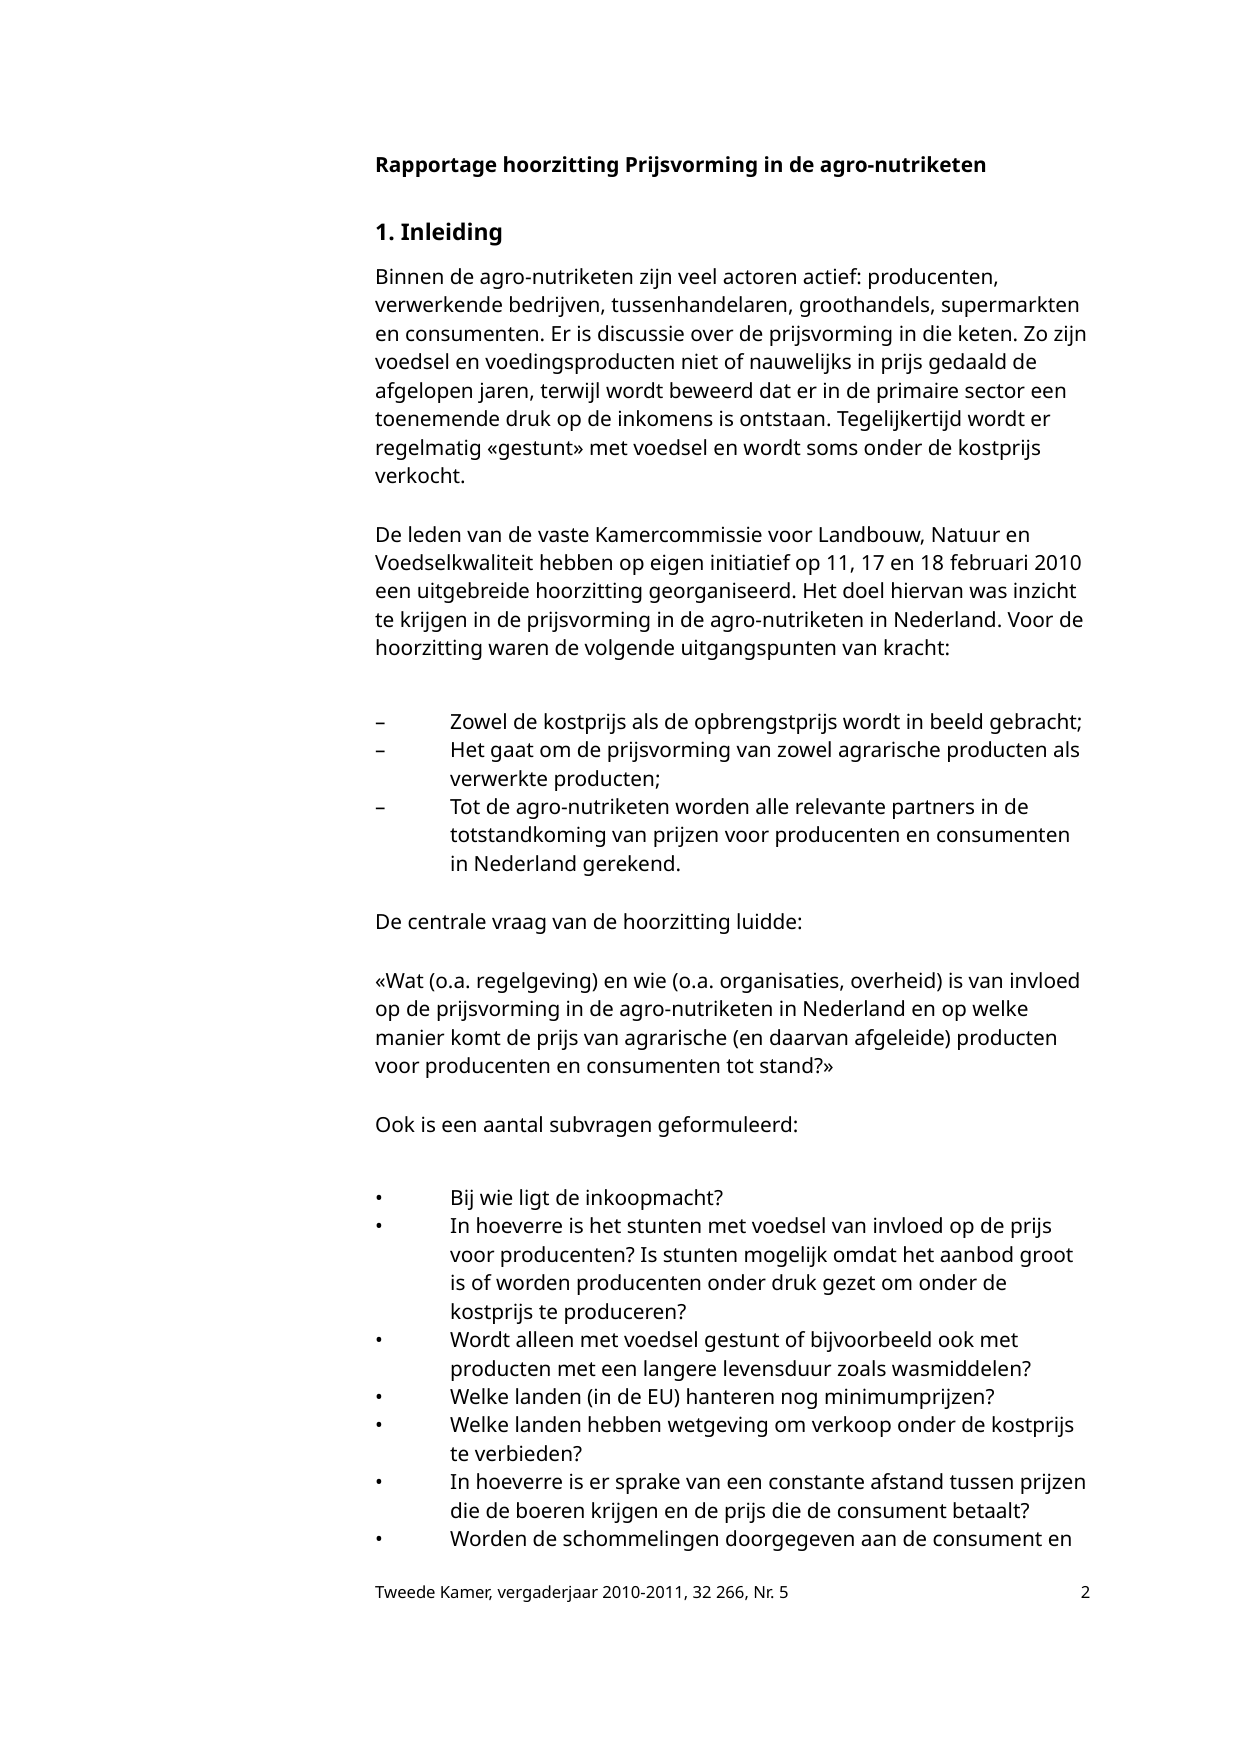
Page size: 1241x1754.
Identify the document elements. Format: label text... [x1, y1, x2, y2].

list Welke landen (in de EU) hanteren nog minimumprijzen? [375, 1382, 1090, 1411]
list Wordt alleen met voedsel gestunt of bijvoorbeeld ook met producten met een langere levensduur zoals wasmiddelen? [375, 1325, 1090, 1382]
list Welke landen hebben wetgeving om verkoop onder de kostprijs te verbieden? [375, 1411, 1090, 1467]
list Het gaat om de prijsvorming van zowel agrarische producten als verwerkte producten; [375, 735, 1090, 792]
list In hoeverre is het stunten met voedsel van invloed op de prijs voor producenten? Is stunten mogelijk omdat het aanbod groot is of worden producenten onder druk gezet om onder de kostprijs te produceren? [375, 1212, 1090, 1325]
text Rapportage hoorzitting Prijsvorming in de agro-nutriketen [375, 150, 1090, 178]
list In hoeverre is er sprake van een constante afstand tussen prijzen die de boeren krijgen en de prijs die de consument betaalt? [375, 1467, 1090, 1524]
text Ook is een aantal subvragen geformuleerd: [375, 1110, 1090, 1138]
text De leden van de vaste Kamercommissie voor Landbouw, Natuur en Voedselkwaliteit hebben op eigen initiatief op 11, 17 en 18 februari 2010 een uitgebreide hoorzitting georganiseerd. Het doel hiervan was inzicht te krijgen in de prijsvorming in de agro-nutriketen in Nederland. Voor de hoorzitting waren de volgende uitgangspunten van kracht: [375, 520, 1090, 662]
list Tot de agro-nutriketen worden alle relevante partners in de totstandkoming van prijzen voor producenten en consumenten in Nederland gerekend. [375, 792, 1090, 877]
text Binnen de agro-nutriketen zijn veel actoren actief: producenten, verwerkende bedrijven, tussenhandelaren, groothandels, supermarkten en consumenten. Er is discussie over de prijsvorming in die keten. Zo zijn voedsel en voedingsproducten niet of nauwelijks in prijs gedaald de afgelopen jaren, terwijl wordt beweerd dat er in de primaire sector een toenemende druk op de inkomens is ontstaan. Tegelijkertijd wordt er regelmatig «gestunt» met voedsel en wordt soms onder de kostprijs verkocht. [375, 262, 1090, 490]
list Bij wie ligt de inkoopmacht? [375, 1183, 1090, 1212]
text De centrale vraag van de hoorzitting luidde: [375, 907, 1090, 936]
subtitle 1. Inleiding [375, 216, 1090, 247]
text «Wat (o.a. regelgeving) en wie (o.a. organisaties, overheid) is van invloed op de prijsvorming in de agro-nutriketen in Nederland en op welke manier komt de prijs van agrarische (en daarvan afgeleide) producten voor producenten en consumenten tot stand?» [375, 966, 1090, 1080]
list Worden de schommelingen doorgegeven aan de consument en [375, 1524, 1090, 1553]
list Zowel de kostprijs als de opbrengstprijs wordt in beeld gebracht; [375, 707, 1090, 735]
